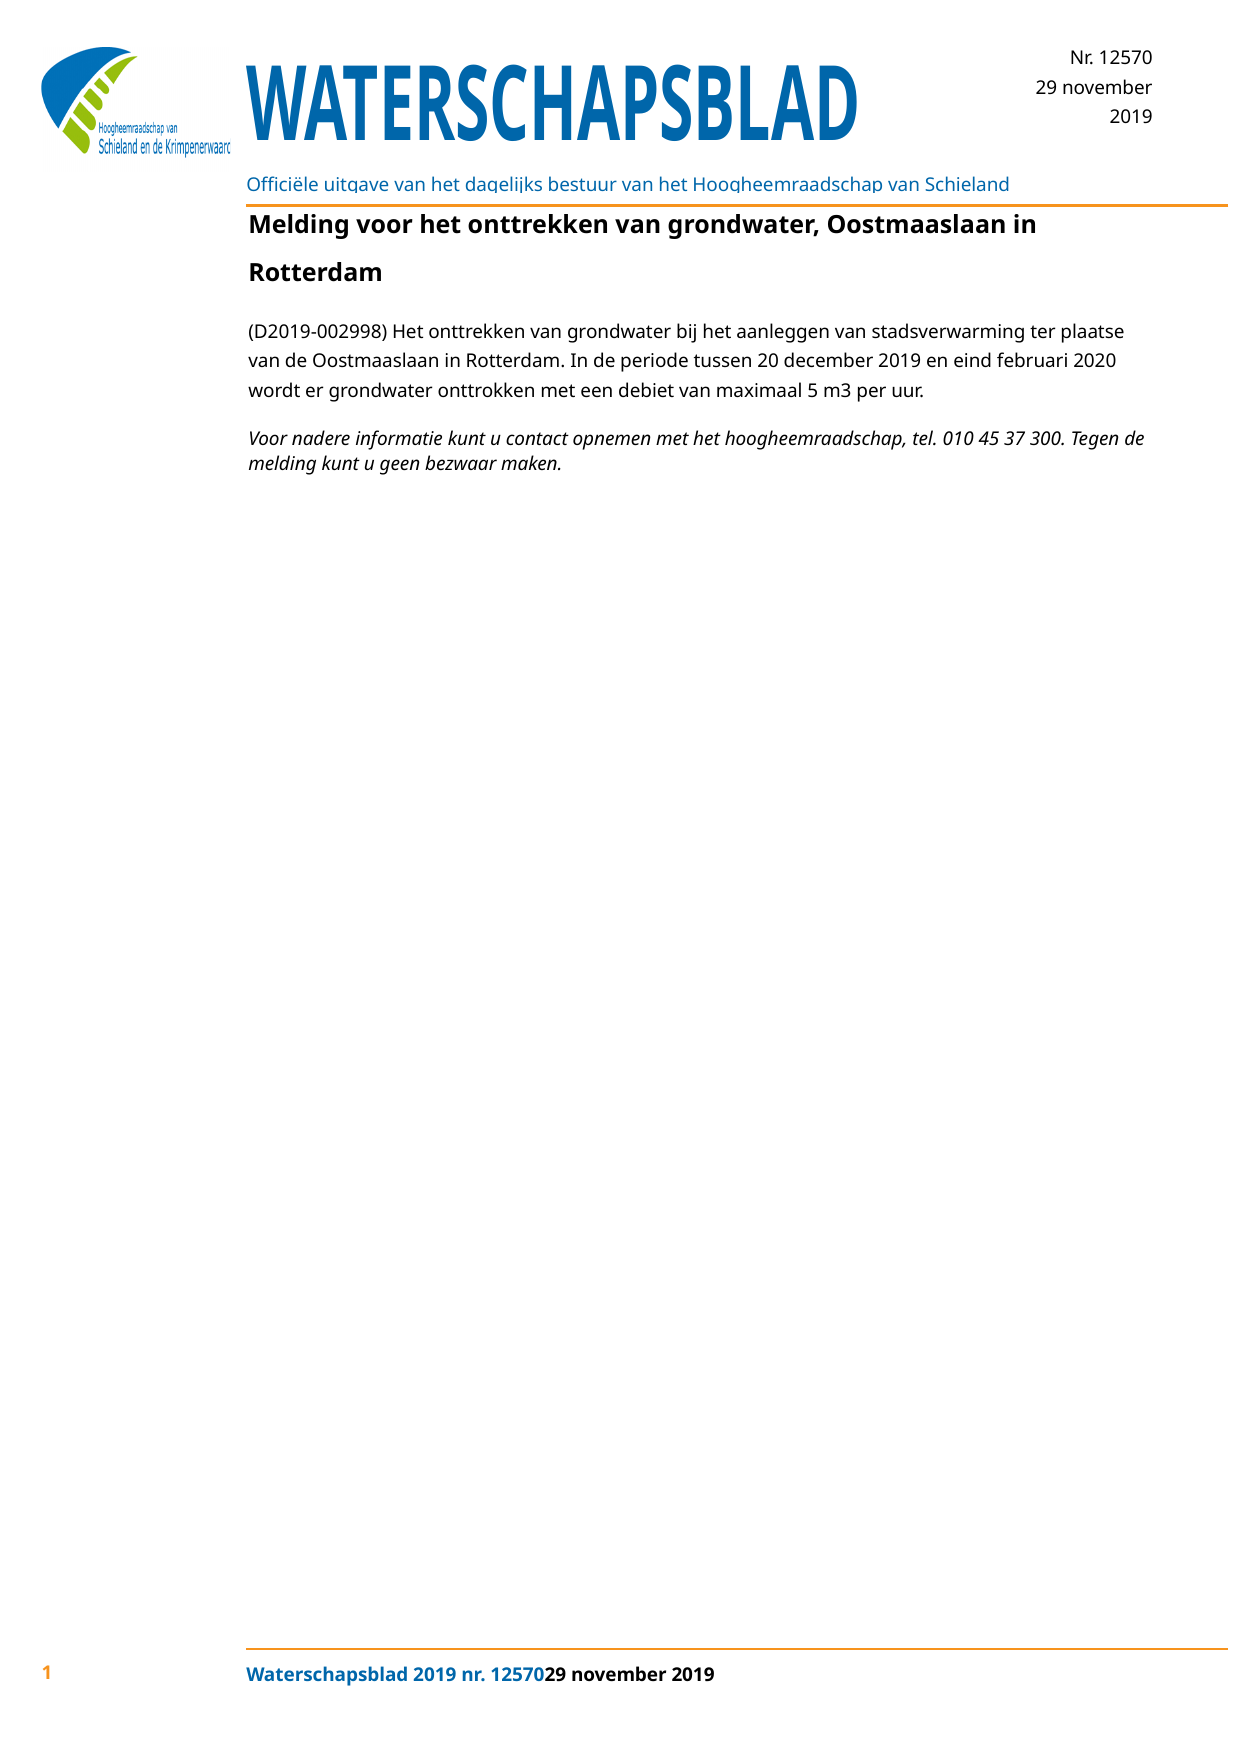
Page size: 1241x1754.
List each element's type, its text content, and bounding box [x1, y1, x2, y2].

text Voor nadere informatie kunt u contact opnemen met het hoogheemraadschap, tel. 010 45 37 300. Tegen de melding kunt u geen bezwaar maken. [248, 425, 1152, 476]
text Melding voor het onttrekken van grondwater, Oostmaaslaan in Rotterdam [248, 207, 1152, 288]
picture [41, 47, 231, 172]
text (D2019-002998) Het onttrekken van grondwater bij het aanleggen van stadsverwarming ter plaatse van de Oostmaaslaan in Rotterdam. In de periode tussen 20 december 2019 en eind februari 2020 wordt er grondwater onttrokken met een debiet van maximaal 5 m3 per uur. [248, 318, 1152, 403]
